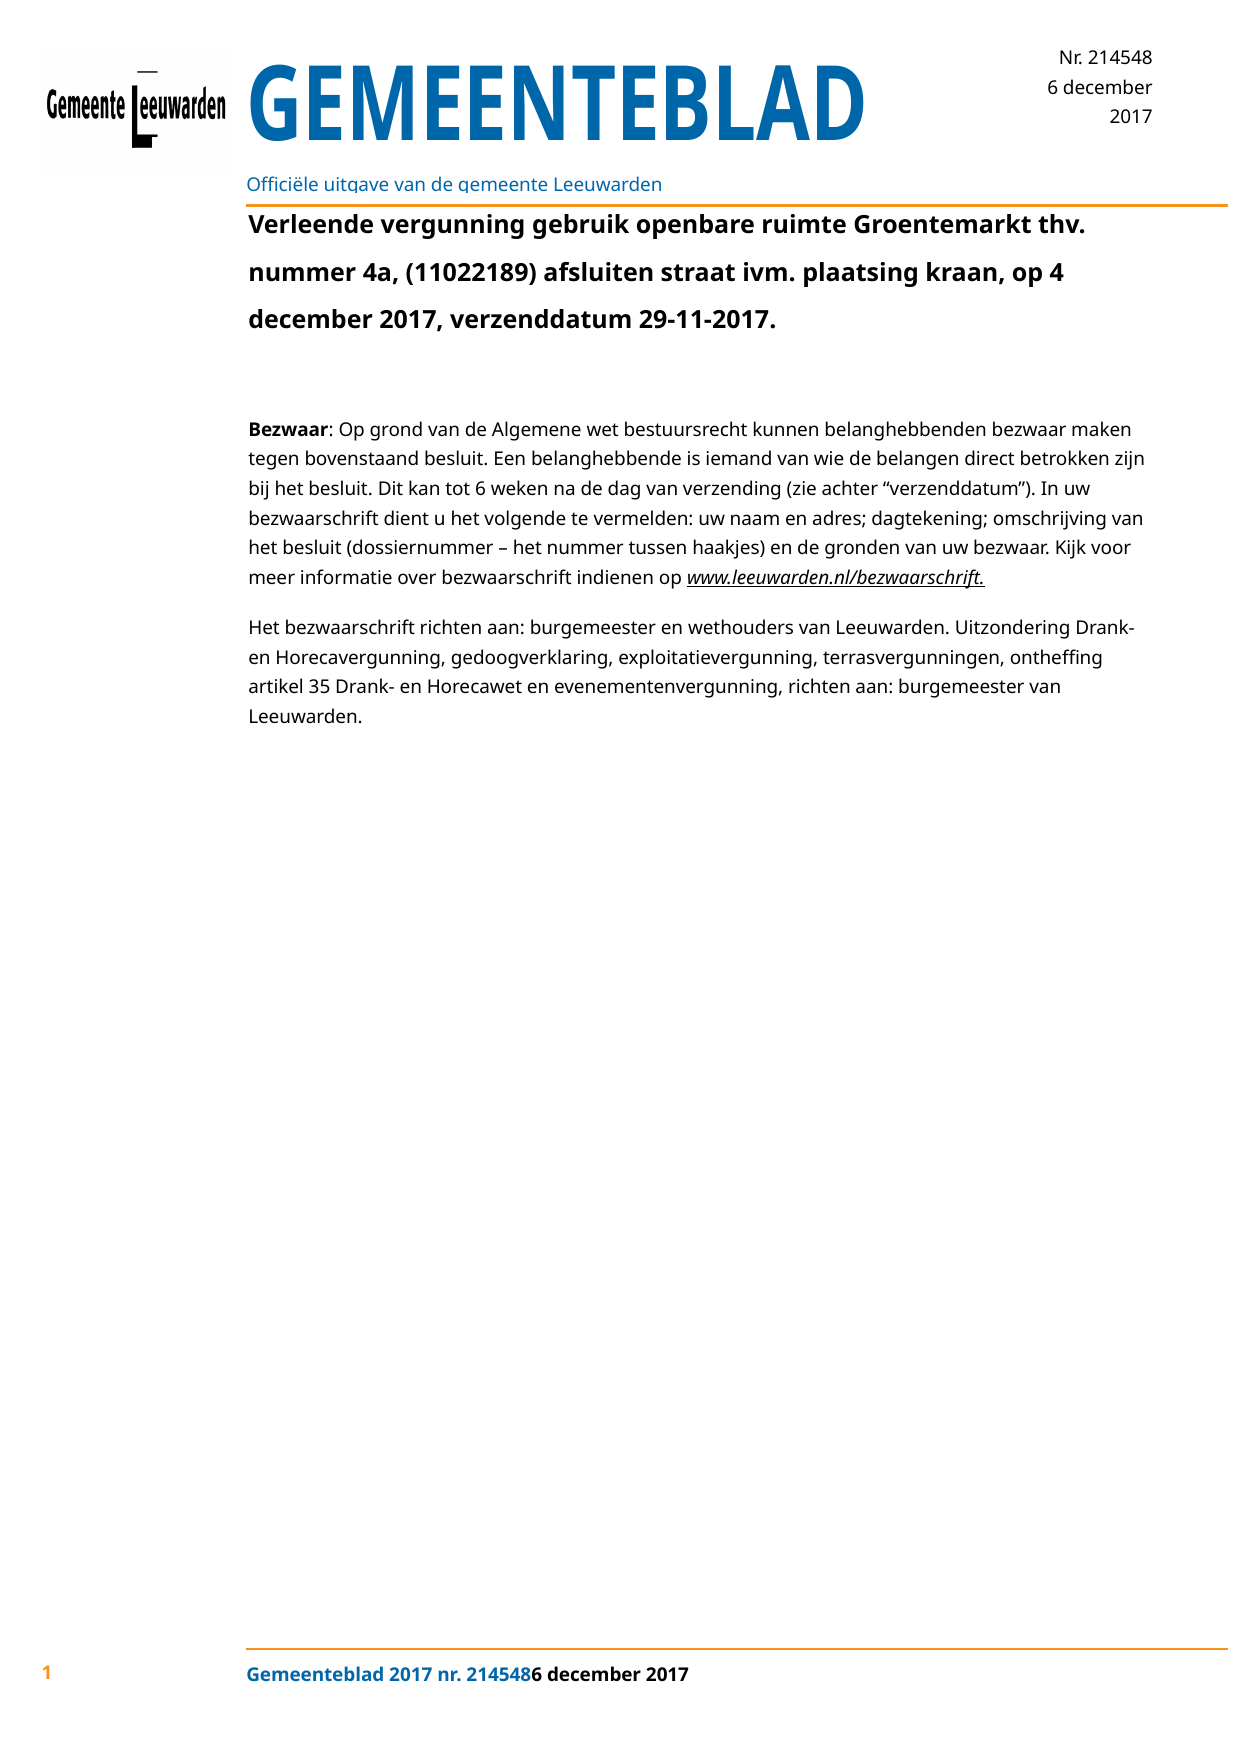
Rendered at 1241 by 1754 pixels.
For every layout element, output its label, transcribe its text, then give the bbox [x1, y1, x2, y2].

picture [41, 47, 231, 172]
text Verleende vergunning gebruik openbare ruimte Groentemarkt thv. nummer 4a, (11022189) afsluiten straat ivm. plaatsing kraan, op 4 december 2017, verzenddatum 29-11-2017. [248, 207, 1152, 336]
text Het bezwaarschrift richten aan: burgemeester en wethouders van Leeuwarden. Uitzondering Drank- en Horecavergunning, gedoogverklaring, exploitatievergunning, terrasvergunningen, ontheffing artikel 35 Drank- en Horecawet en evenementenvergunning, richten aan: burgemeester van Leeuwarden. [248, 614, 1152, 729]
text Bezwaar: Op grond van de Algemene wet bestuursrecht kunnen belanghebbenden bezwaar maken tegen bovenstaand besluit. Een belanghebbende is iemand van wie de belangen direct betrokken zijn bij het besluit. Dit kan tot 6 weken na de dag van verzending (zie achter “verzenddatum”). In uw bezwaarschrift dient u het volgende te vermelden: uw naam en adres; dagtekening; omschrijving van het besluit (dossiernummer – het nummer tussen haakjes) en de gronden van uw bezwaar. Kijk voor meer informatie over bezwaarschrift indienen op www.leeuwarden.nl/bezwaarschrift. [248, 416, 1152, 589]
